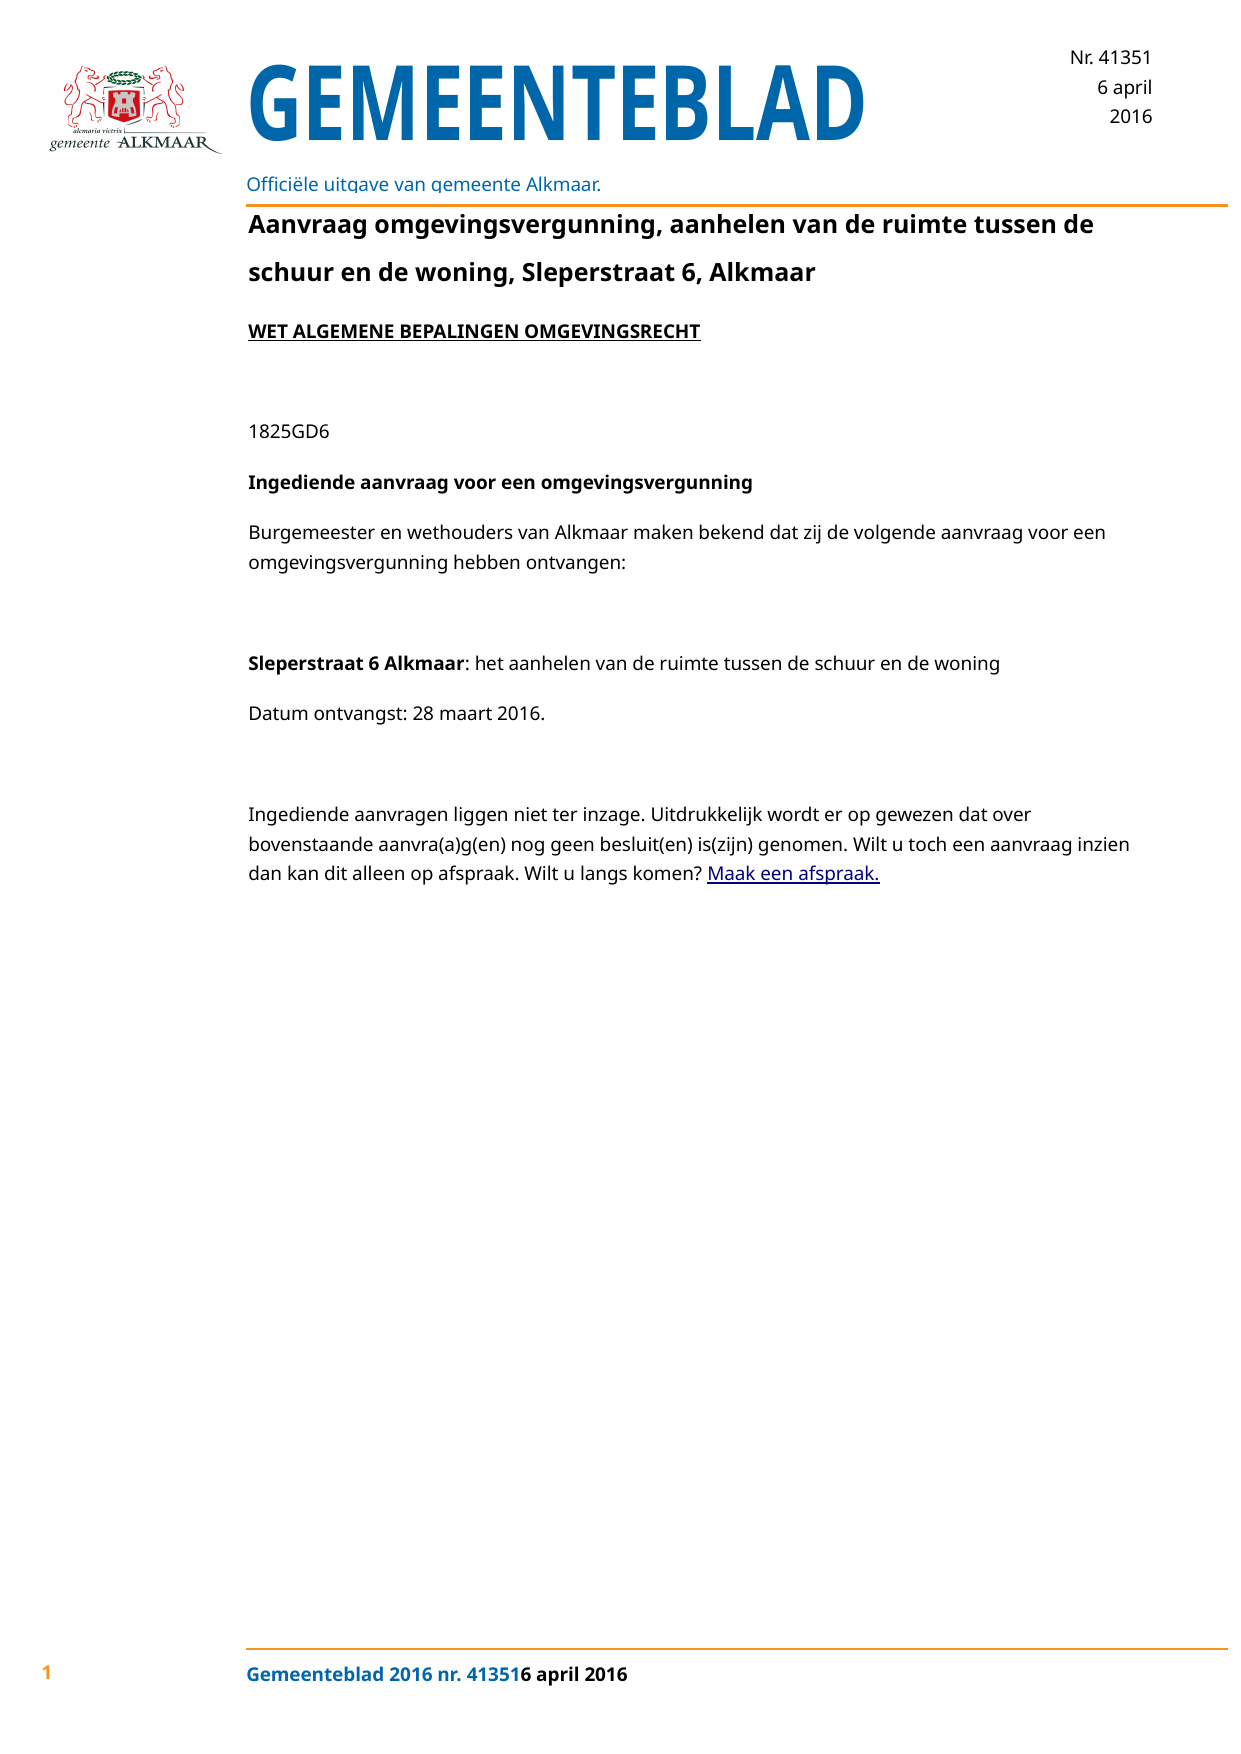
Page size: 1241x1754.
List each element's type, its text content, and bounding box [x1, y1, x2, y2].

picture [41, 47, 231, 172]
text Ingediende aanvragen liggen niet ter inzage. Uitdrukkelijk wordt er op gewezen dat over bovenstaande aanvra(a)g(en) nog geen besluit(en) is(zijn) genomen. Wilt u toch een aanvraag inzien dan kan dit alleen op afspraak. Wilt u langs komen? Maak een afspraak. [248, 801, 1152, 886]
text Aanvraag omgevingsvergunning, aanhelen van de ruimte tussen de schuur en de woning, Sleperstraat 6, Alkmaar [248, 207, 1152, 288]
text 1825GD6 [248, 419, 1152, 444]
text WET ALGEMENE BEPALINGEN OMGEVINGSRECHT [248, 318, 1152, 344]
text Datum ontvangst: 28 maart 2016. [248, 700, 1152, 726]
text Ingediende aanvraag voor een omgevingsvergunning [248, 469, 1152, 495]
text Burgemeester en wethouders van Alkmaar maken bekend dat zij de volgende aanvraag voor een omgevingsvergunning hebben ontvangen: [248, 519, 1152, 575]
text Sleperstraat 6 Alkmaar: het aanhelen van de ruimte tussen de schuur en de woning [248, 650, 1152, 676]
